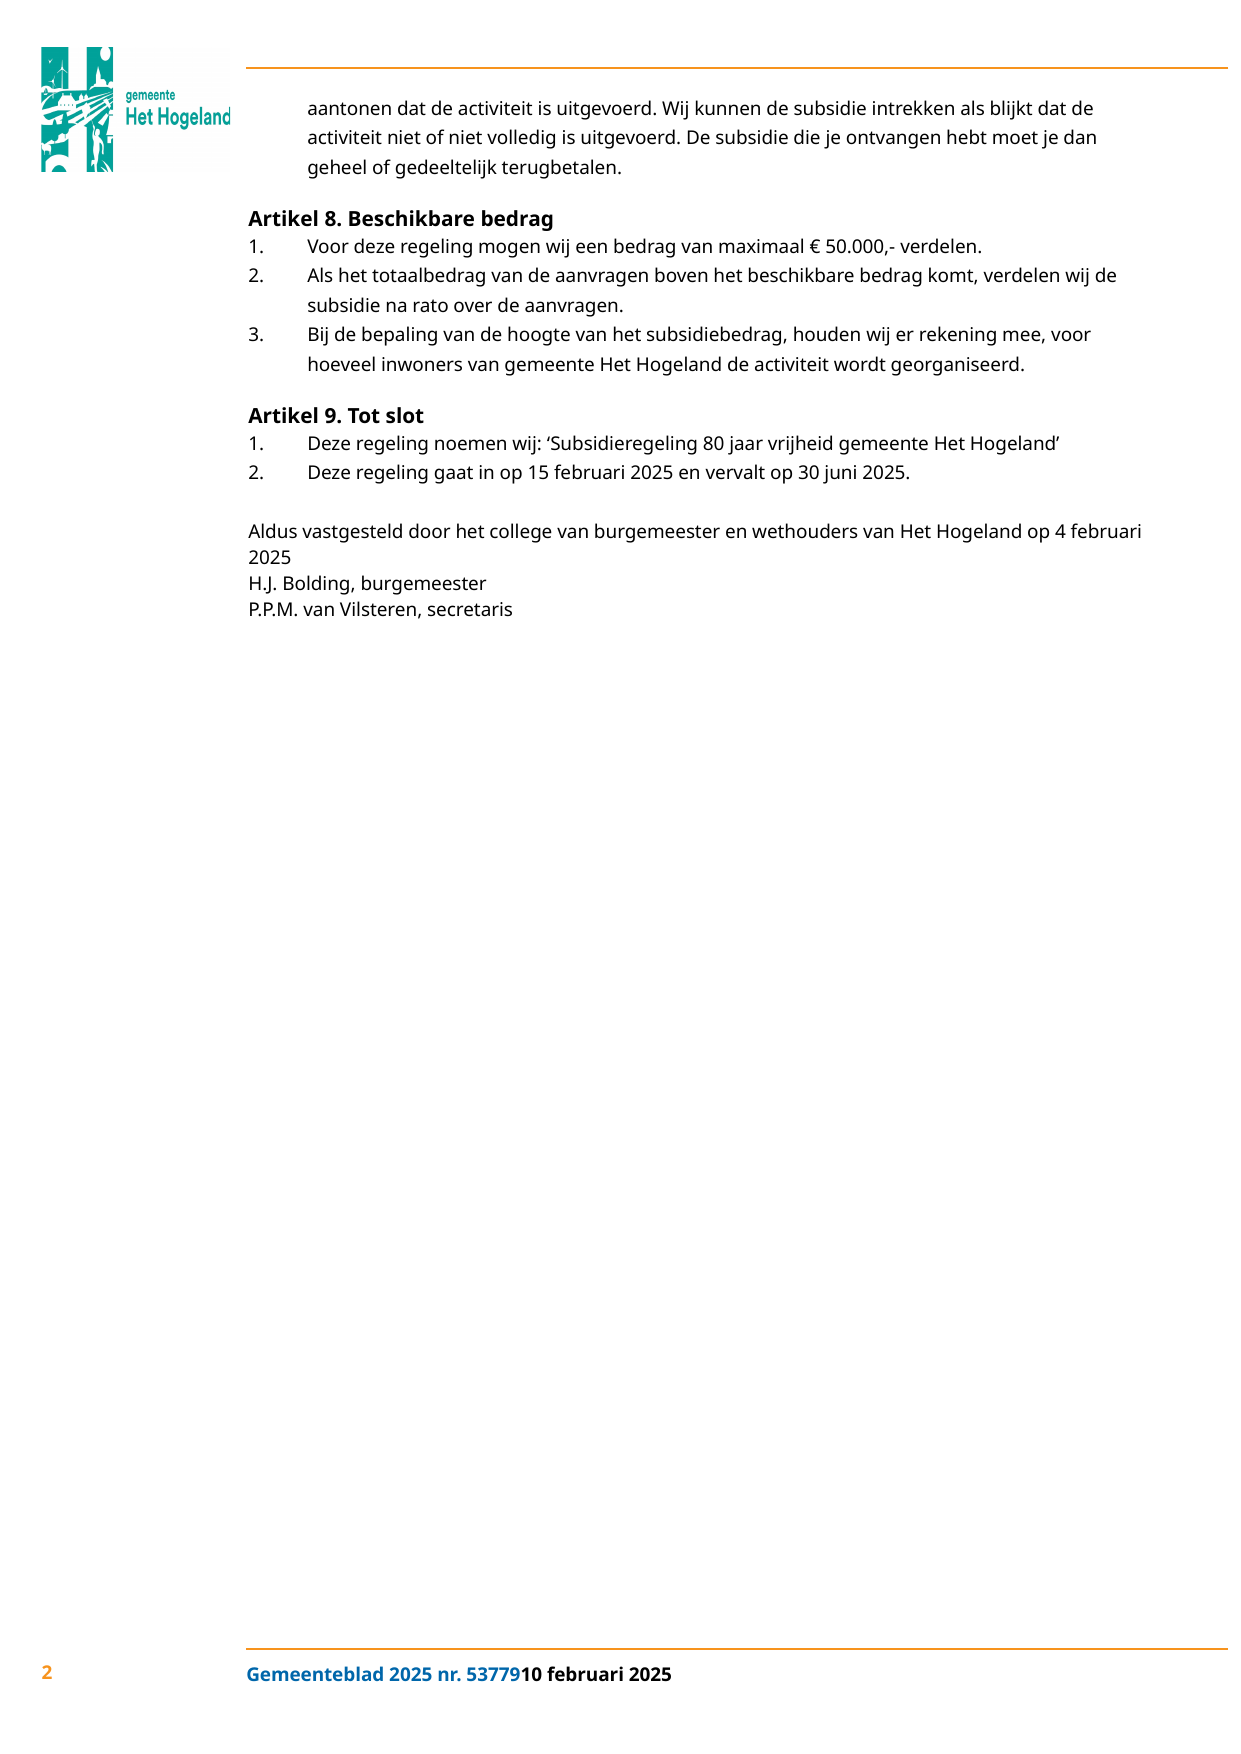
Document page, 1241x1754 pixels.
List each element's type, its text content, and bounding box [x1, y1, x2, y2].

list Deze regeling gaat in op 15 februari 2025 en vervalt op 30 juni 2025. [248, 459, 1152, 485]
list Bij de bepaling van de hoogte van het subsidiebedrag, houden wij er rekening mee, voor hoeveel inwoners van gemeente Het Hogeland de activiteit wordt georganiseerd. [248, 322, 1152, 377]
list Als het totaalbedrag van de aanvragen boven het beschikbare bedrag komt, verdelen wij de subsidie na rato over de aanvragen. [248, 262, 1152, 318]
text Aldus vastgesteld door het college van burgemeester en wethouders van Het Hogeland op 4 februari 2025 [248, 519, 1152, 570]
list Deze regeling noemen wij: ‘Subsidieregeling 80 jaar vrijheid gemeente Het Hogeland’ [248, 430, 1152, 456]
text P.P.M. van Vilsteren, secretaris [248, 596, 1152, 622]
text H.J. Bolding, burgemeester [248, 570, 1152, 596]
text Artikel 8. Beschikbare bedrag [248, 204, 1152, 233]
picture [41, 47, 231, 172]
list aantonen dat de activiteit is uitgevoerd. Wij kunnen de subsidie intrekken als blijkt dat de activiteit niet of niet volledig is uitgevoerd. De subsidie die je ontvangen hebt moet je dan geheel of gedeeltelijk terugbetalen. [248, 95, 1152, 180]
list Voor deze regeling mogen wij een bedrag van maximaal € 50.000,- verdelen. [248, 233, 1152, 258]
text Artikel 9. Tot slot [248, 402, 1152, 430]
